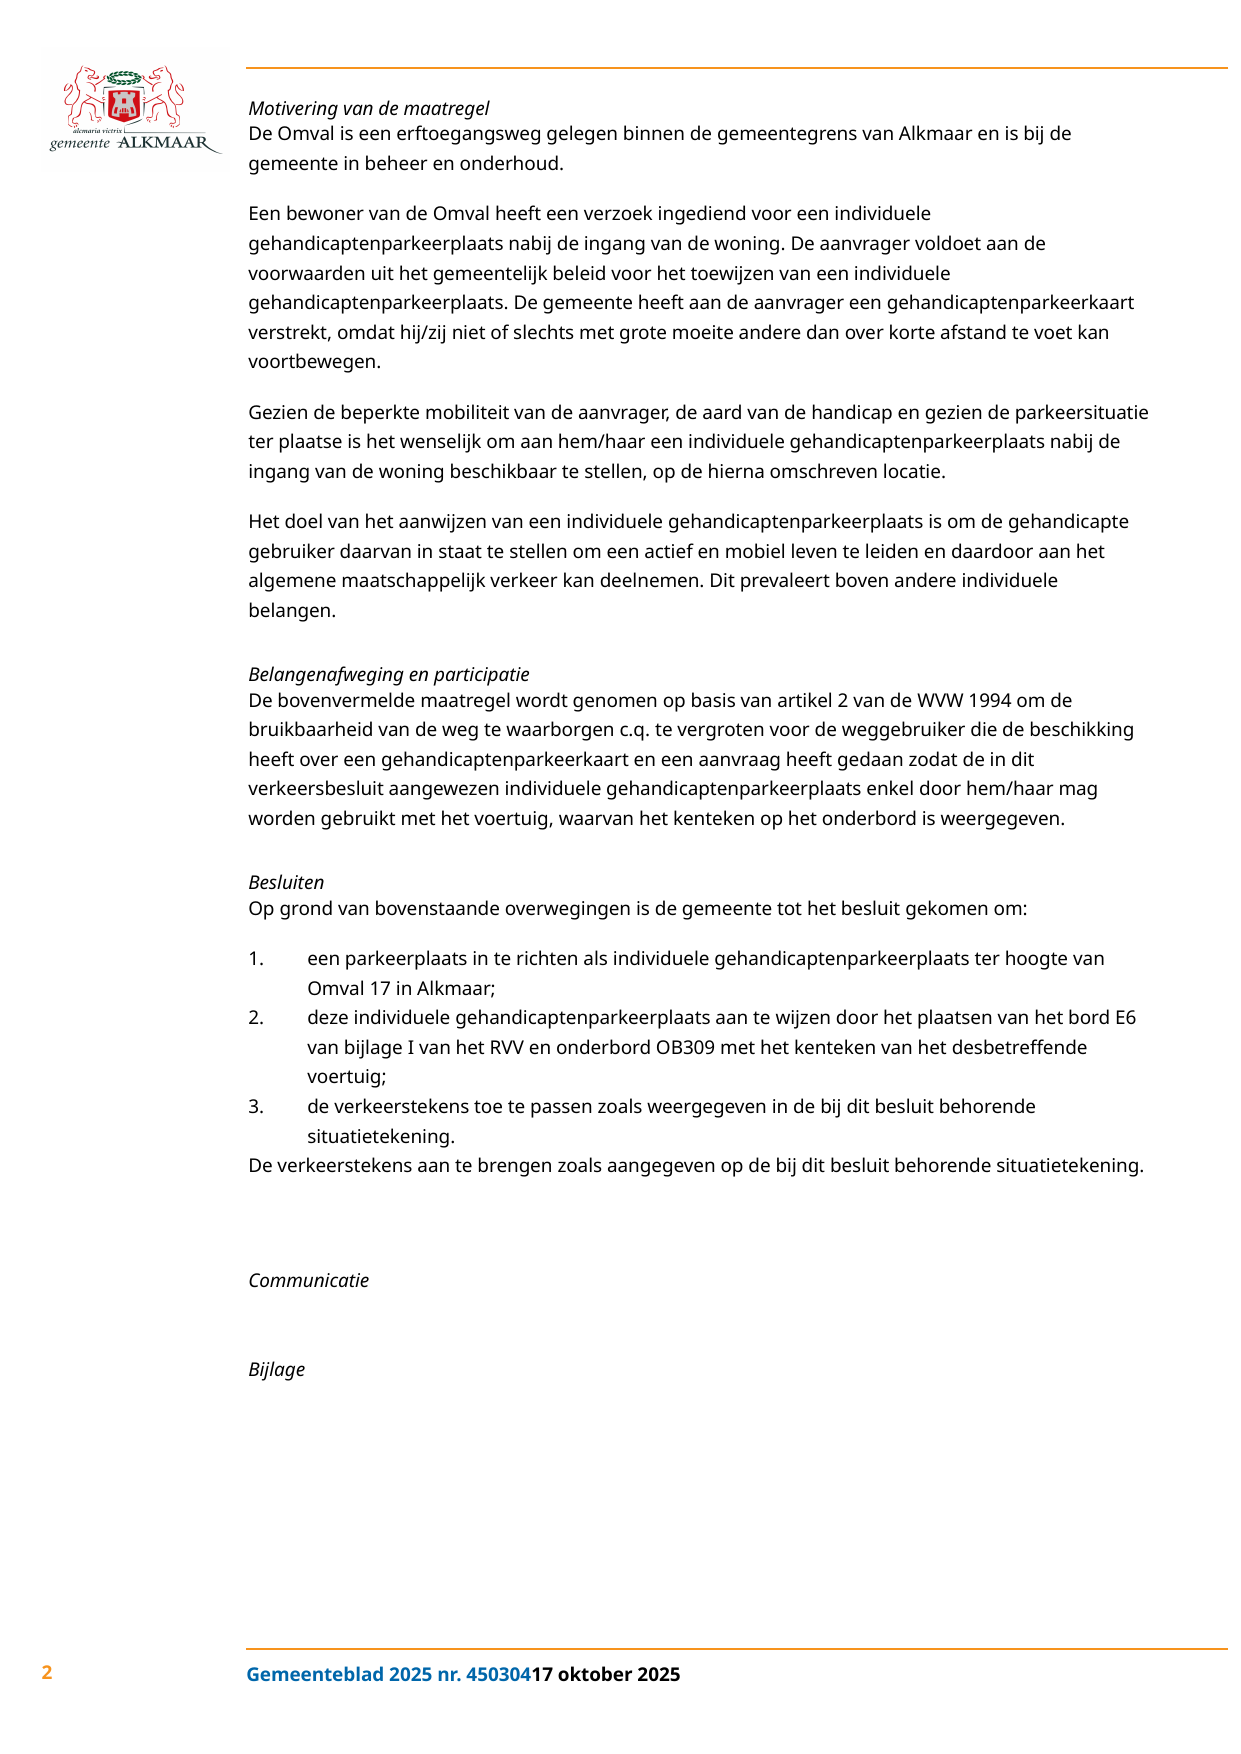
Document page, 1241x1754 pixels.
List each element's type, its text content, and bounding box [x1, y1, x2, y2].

text Communicatie [248, 1267, 1152, 1292]
text Het doel van het aanwijzen van een individuele gehandicaptenparkeerplaats is om de gehandicapte gebruiker daarvan in staat te stellen om een actief en mobiel leven te leiden en daardoor aan het algemene maatschappelijk verkeer kan deelnemen. Dit prevaleert boven andere individuele belangen. [248, 508, 1152, 623]
list deze individuele gehandicaptenparkeerplaats aan te wijzen door het plaatsen van het bord E6 van bijlage I van het RVV en onderbord OB309 met het kenteken van het desbetreffende voertuig; [248, 1004, 1152, 1089]
list de verkeerstekens toe te passen zoals weergegeven in de bij dit besluit behorende situatietekening. [248, 1093, 1152, 1148]
text Op grond van bovenstaande overwegingen is de gemeente tot het besluit gekomen om: [248, 895, 1152, 921]
text Een bewoner van de Omval heeft een verzoek ingediend voor een individuele gehandicaptenparkeerplaats nabij de ingang van de woning. De aanvrager voldoet aan de voorwaarden uit het gemeentelijk beleid voor het toewijzen van een individuele gehandicaptenparkeerplaats. De gemeente heeft aan de aanvrager een gehandicaptenparkeerkaart verstrekt, omdat hij/zij niet of slechts met grote moeite andere dan over korte afstand te voet kan voortbewegen. [248, 201, 1152, 374]
text Gezien de beperkte mobiliteit van de aanvrager, de aard van de handicap en gezien de parkeersituatie ter plaatse is het wenselijk om aan hem/haar een individuele gehandicaptenparkeerplaats nabij de ingang van de woning beschikbaar te stellen, op de hierna omschreven locatie. [248, 399, 1152, 484]
text De Omval is een erftoegangsweg gelegen binnen de gemeentegrens van Alkmaar en is bij de gemeente in beheer en onderhoud. [248, 121, 1152, 176]
text De verkeerstekens aan te brengen zoals aangegeven op de bij dit besluit behorende situatietekening. [248, 1152, 1152, 1178]
text Belangenafweging en participatie [248, 661, 1152, 687]
text Besluiten [248, 869, 1152, 895]
text Bijlage [248, 1356, 1152, 1382]
list een parkeerplaats in te richten als individuele gehandicaptenparkeerplaats ter hoogte van Omval 17 in Alkmaar; [248, 945, 1152, 1001]
text De bovenvermelde maatregel wordt genomen op basis van artikel 2 van de WVW 1994 om de bruikbaarheid van de weg te waarborgen c.q. te vergroten voor de weggebruiker die de beschikking heeft over een gehandicaptenparkeerkaart en een aanvraag heeft gedaan zodat de in dit verkeersbesluit aangewezen individuele gehandicaptenparkeerplaats enkel door hem/haar mag worden gebruikt met het voertuig, waarvan het kenteken op het onderbord is weergegeven. [248, 687, 1152, 831]
picture [41, 47, 231, 172]
text Motivering van de maatregel [248, 95, 1152, 121]
